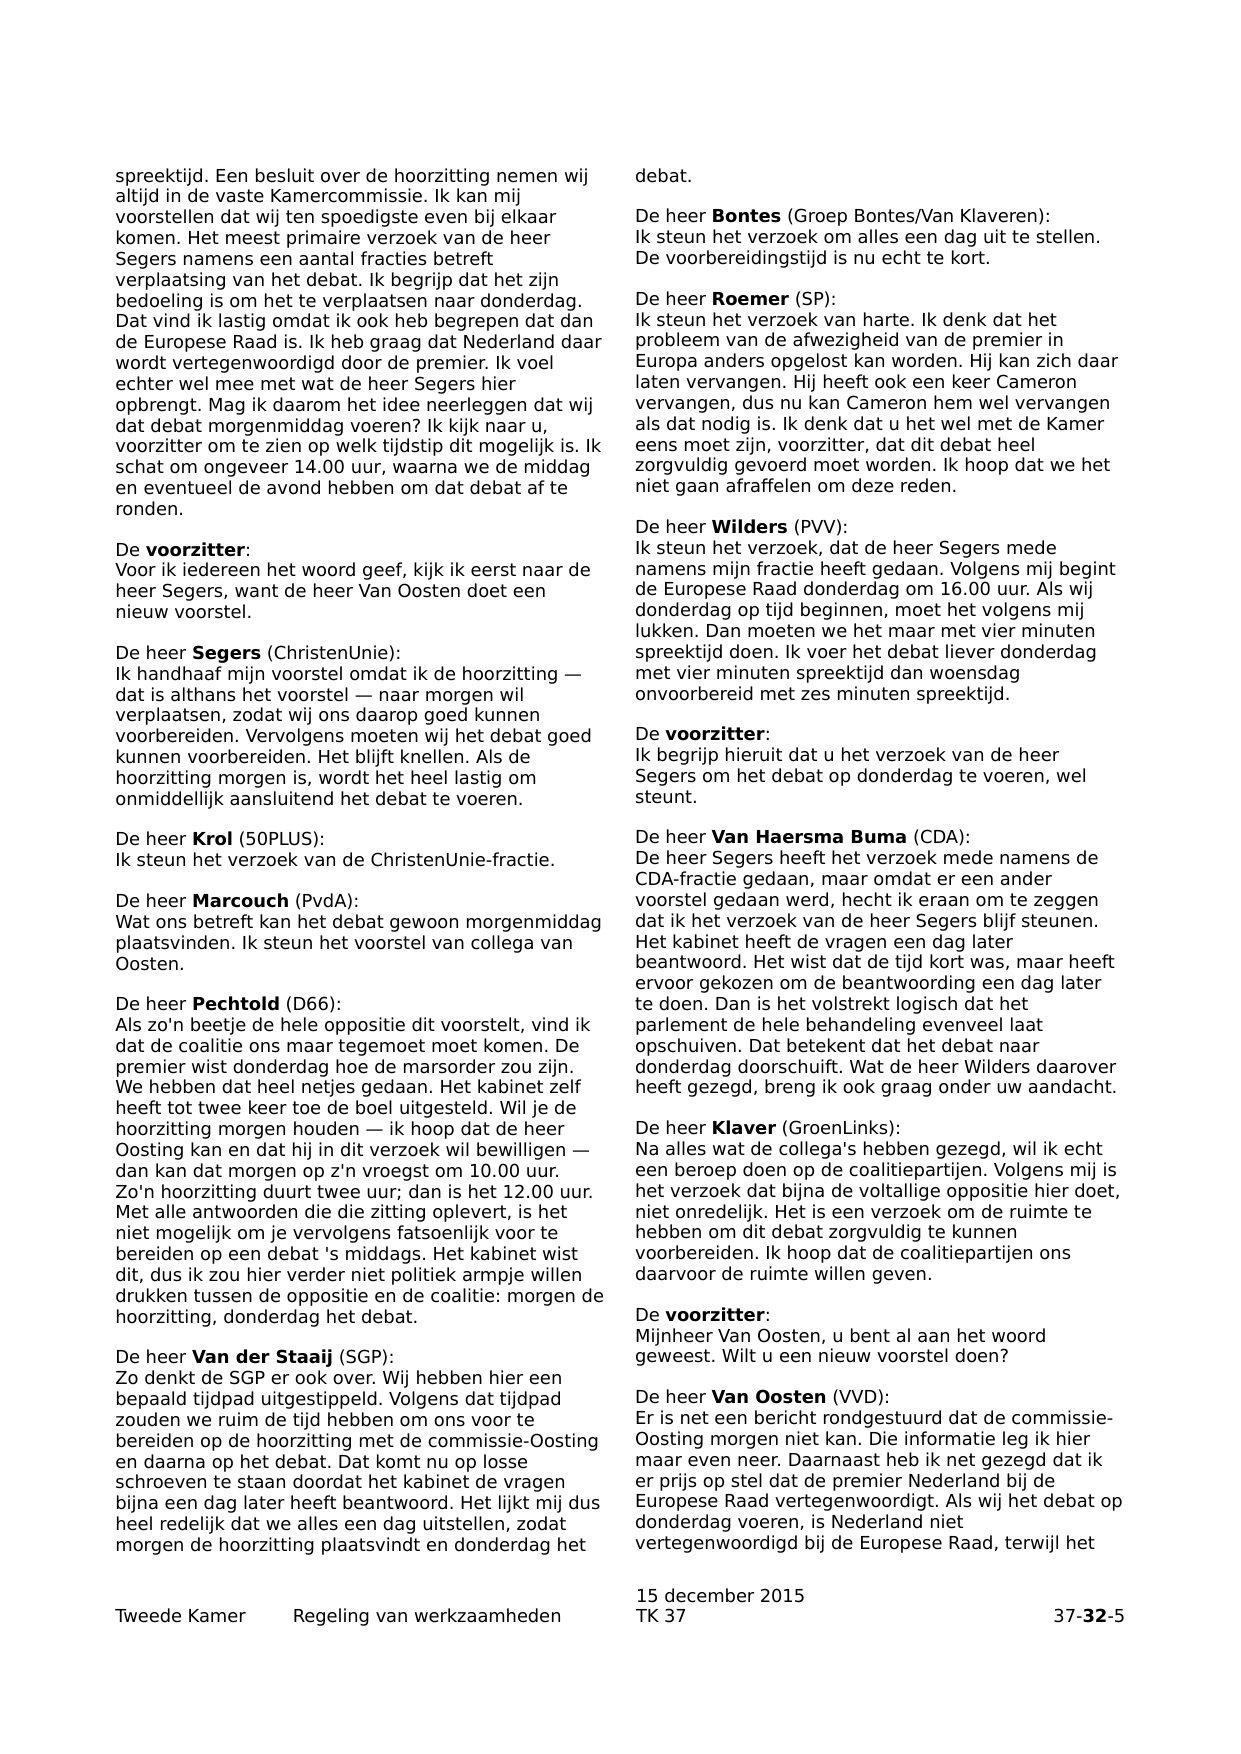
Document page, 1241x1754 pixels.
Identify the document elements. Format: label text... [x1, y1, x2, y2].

text Ik handhaaf mijn voorstel omdat ik de hoorzitting — dat is althans het voorstel — naar morgen wil verplaatsen, zodat wij ons daarop goed kunnen voorbereiden. Vervolgens moeten wij het debat goed kunnen voorbereiden. Het blijft knellen. Als de hoorzitting morgen is, wordt het heel lastig om onmiddellijk aansluitend het debat te voeren. [115, 663, 605, 809]
text De heer Van Haersma Buma (CDA): [635, 827, 1125, 848]
text De heer Bontes (Groep Bontes/Van Klaveren): [635, 206, 1125, 227]
text Ik steun het verzoek om alles een dag uit te stellen. De voorbereidingstijd is nu echt te kort. [635, 227, 1125, 268]
text Wat ons betreft kan het debat gewoon morgenmiddag plaatsvinden. Ik steun het voorstel van collega van Oosten. [115, 912, 605, 974]
text De heer Roemer (SP): [635, 288, 1125, 309]
text Er is net een bericht rondgestuurd dat de commissie-Oosting morgen niet kan. Die informatie leg ik hier maar even neer. Daarnaast heb ik net gezegd dat ik er prijs op stel dat de premier Nederland bij de Europese Raad vertegenwoordigt. Als wij het debat op donderdag voeren, is Nederland niet vertegenwoordigd bij de Europese Raad, terwijl het [635, 1408, 1125, 1554]
text De heer Segers heeft het verzoek mede namens de CDA-fractie gedaan, maar omdat er een ander voorstel gedaan werd, hecht ik eraan om te zeggen dat ik het verzoek van de heer Segers blijf steunen. Het kabinet heeft de vragen een dag later beantwoord. Het wist dat de tijd kort was, maar heeft ervoor gekozen om de beantwoording een dag later te doen. Dan is het volstrekt logisch dat het parlement de hele behandeling evenveel laat opschuiven. Dat betekent dat het debat naar donderdag doorschuift. Wat de heer Wilders daarover heeft gezegd, breng ik ook graag onder uw aandacht. [635, 848, 1125, 1098]
text De heer Klaver (GroenLinks): [635, 1118, 1125, 1139]
text Ik steun het verzoek van harte. Ik denk dat het probleem van de afwezigheid van de premier in Europa anders opgelost kan worden. Hij kan zich daar laten vervangen. Hij heeft ook een keer Cameron vervangen, dus nu kan Cameron hem wel vervangen als dat nodig is. Ik denk dat u het wel met de Kamer eens moet zijn, voorzitter, dat dit debat heel zorgvuldig gevoerd moet worden. Ik hoop dat we het niet gaan afraffelen om deze reden. [635, 309, 1125, 497]
text Ik begrijp hieruit dat u het verzoek van de heer Segers om het debat op donderdag te voeren, wel steunt. [635, 745, 1125, 807]
text De heer Van Oosten (VVD): [635, 1387, 1125, 1408]
text spreektijd. Een besluit over de hoorzitting nemen wij altijd in de vaste Kamercommissie. Ik kan mij voorstellen dat wij ten spoedigste even bij elkaar komen. Het meest primaire verzoek van de heer Segers namens een aantal fracties betreft verplaatsing van het debat. Ik begrijp dat het zijn bedoeling is om het te verplaatsen naar donderdag. Dat vind ik lastig omdat ik ook heb begrepen dat dan de Europese Raad is. Ik heb graag dat Nederland daar wordt vertegenwoordigd door de premier. Ik voel echter wel mee met wat de heer Segers hier opbrengt. Mag ik daarom het idee neerleggen dat wij dat debat morgenmiddag voeren? Ik kijk naar u, voorzitter om te zien op welk tijdstip dit mogelijk is. Ik schat om ongeveer 14.00 uur, waarna we de middag en eventueel de avond hebben om dat debat af te ronden. [115, 165, 605, 519]
text De heer Krol (50PLUS): [115, 829, 605, 850]
text Zo denkt de SGP er ook over. Wij hebben hier een bepaald tijdpad uitgestippeld. Volgens dat tijdpad zouden we ruim de tijd hebben om ons voor te bereiden op de hoorzitting met de commissie-Oosting en daarna op het debat. Dat komt nu op losse schroeven te staan doordat het kabinet de vragen bijna een dag later heeft beantwoord. Het lijkt mij dus heel redelijk dat we alles een dag uitstellen, zodat morgen de hoorzitting plaatsvindt en donderdag het [115, 1368, 605, 1556]
text Voor ik iedereen het woord geef, kijk ik eerst naar de heer Segers, want de heer Van Oosten doet een nieuw voorstel. [115, 560, 605, 623]
text De voorzitter: [635, 1305, 1125, 1325]
text De heer Marcouch (PvdA): [115, 891, 605, 912]
text De heer Segers (ChristenUnie): [115, 643, 605, 663]
text Als zo'n beetje de hele oppositie dit voorstelt, vind ik dat de coalitie ons maar tegemoet moet komen. De premier wist donderdag hoe de marsorder zou zijn. We hebben dat heel netjes gedaan. Het kabinet zelf heeft tot twee keer toe de boel uitgesteld. Wil je de hoorzitting morgen houden — ik hoop dat de heer Oosting kan en dat hij in dit verzoek wil bewilligen — dan kan dat morgen op z'n vroegst om 10.00 uur. Zo'n hoorzitting duurt twee uur; dan is het 12.00 uur. Met alle antwoorden die die zitting oplevert, is het niet mogelijk om je vervolgens fatsoenlijk voor te bereiden op een debat 's middags. Het kabinet wist dit, dus ik zou hier verder niet politiek armpje willen drukken tussen de oppositie en de coalitie: morgen de hoorzitting, donderdag het debat. [115, 1015, 605, 1327]
text Ik steun het verzoek van de ChristenUnie-fractie. [115, 850, 605, 871]
text De heer Van der Staaij (SGP): [115, 1347, 605, 1368]
text De voorzitter: [635, 724, 1125, 745]
text Mijnheer Van Oosten, u bent al aan het woord geweest. Wilt u een nieuw voorstel doen? [635, 1325, 1125, 1367]
text De heer Pechtold (D66): [115, 994, 605, 1015]
text De heer Wilders (PVV): [635, 517, 1125, 537]
text De voorzitter: [115, 539, 605, 560]
text Na alles wat de collega's hebben gezegd, wil ik echt een beroep doen op de coalitiepartijen. Volgens mij is het verzoek dat bijna de voltallige oppositie hier doet, niet onredelijk. Het is een verzoek om de ruimte te hebben om dit debat zorgvuldig te kunnen voorbereiden. Ik hoop dat de coalitiepartijen ons daarvoor de ruimte willen geven. [635, 1139, 1125, 1285]
text debat. [635, 165, 1125, 186]
text Ik steun het verzoek, dat de heer Segers mede namens mijn fractie heeft gedaan. Volgens mij begint de Europese Raad donderdag om 16.00 uur. Als wij donderdag op tijd beginnen, moet het volgens mij lukken. Dan moeten we het maar met vier minuten spreektijd doen. Ik voer het debat liever donderdag met vier minuten spreektijd dan woensdag onvoorbereid met zes minuten spreektijd. [635, 537, 1125, 704]
